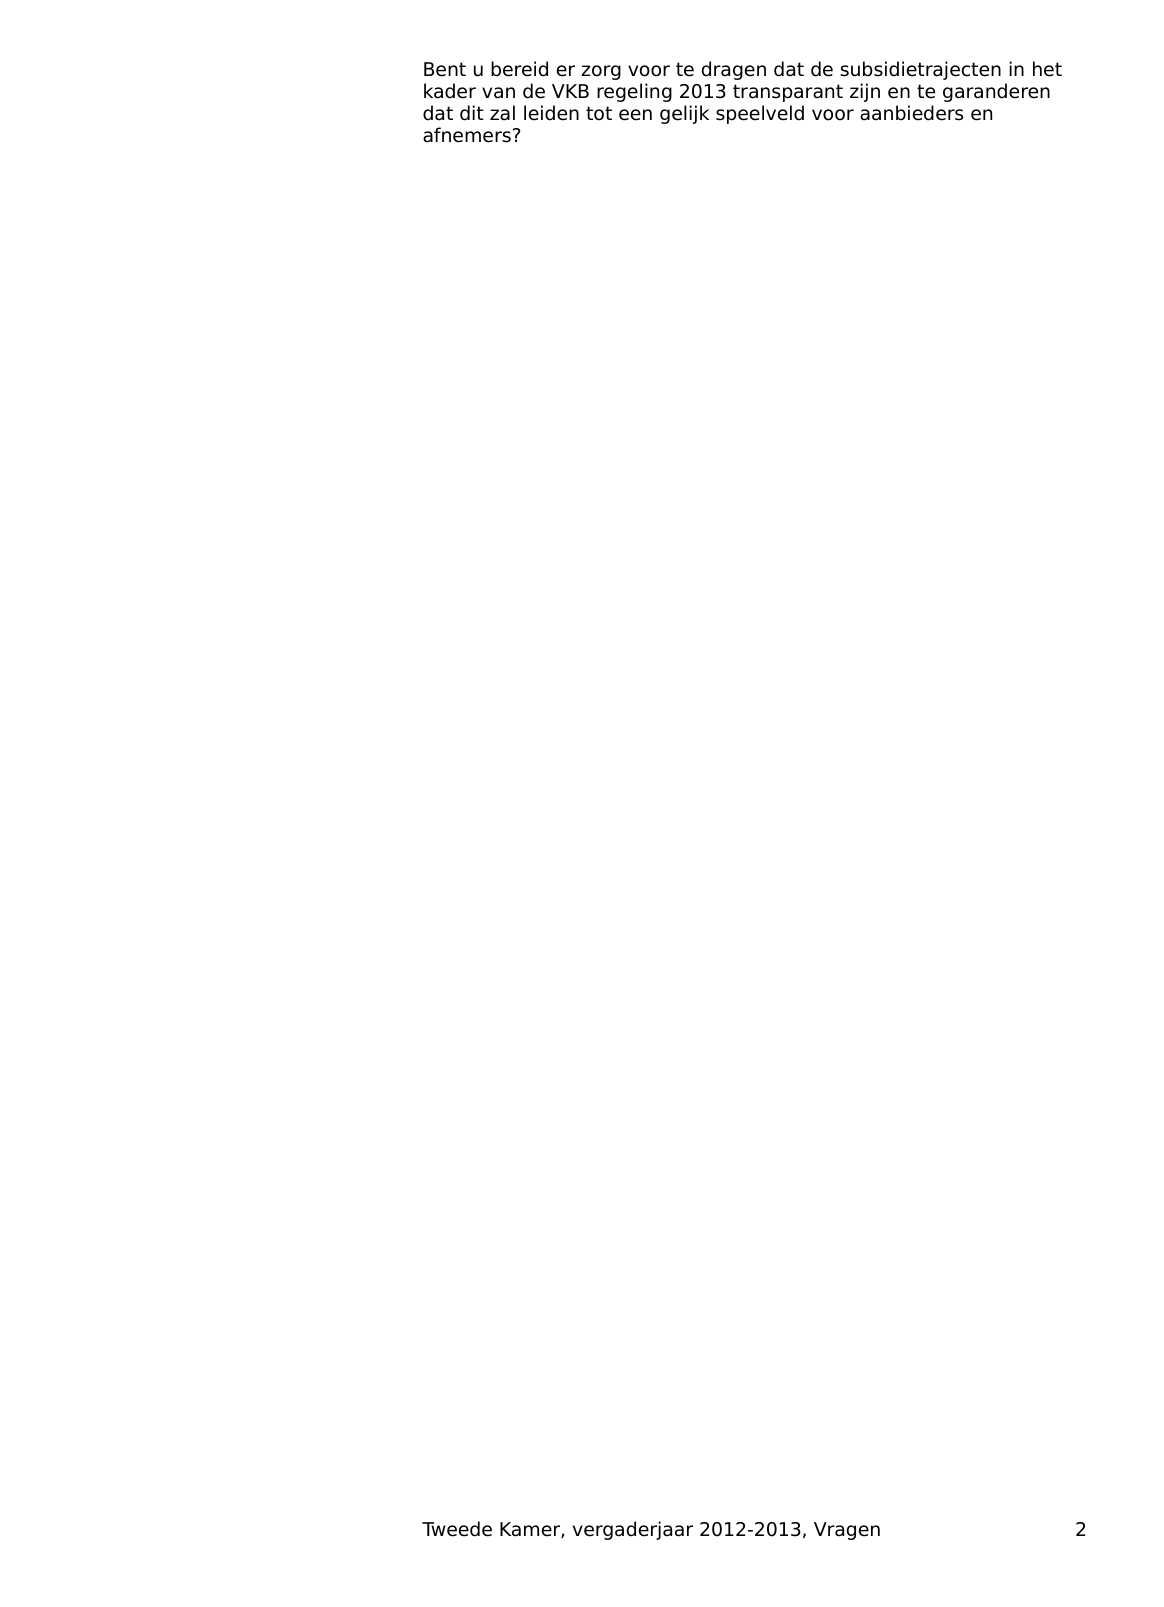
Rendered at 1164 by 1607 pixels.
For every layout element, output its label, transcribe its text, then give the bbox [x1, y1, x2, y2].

text Bent u bereid er zorg voor te dragen dat de subsidietrajecten in het kader van de VKB regeling 2013 transparant zijn en te garanderen dat dit zal leiden tot een gelijk speelveld voor aanbieders en afnemers? [422, 59, 1087, 147]
